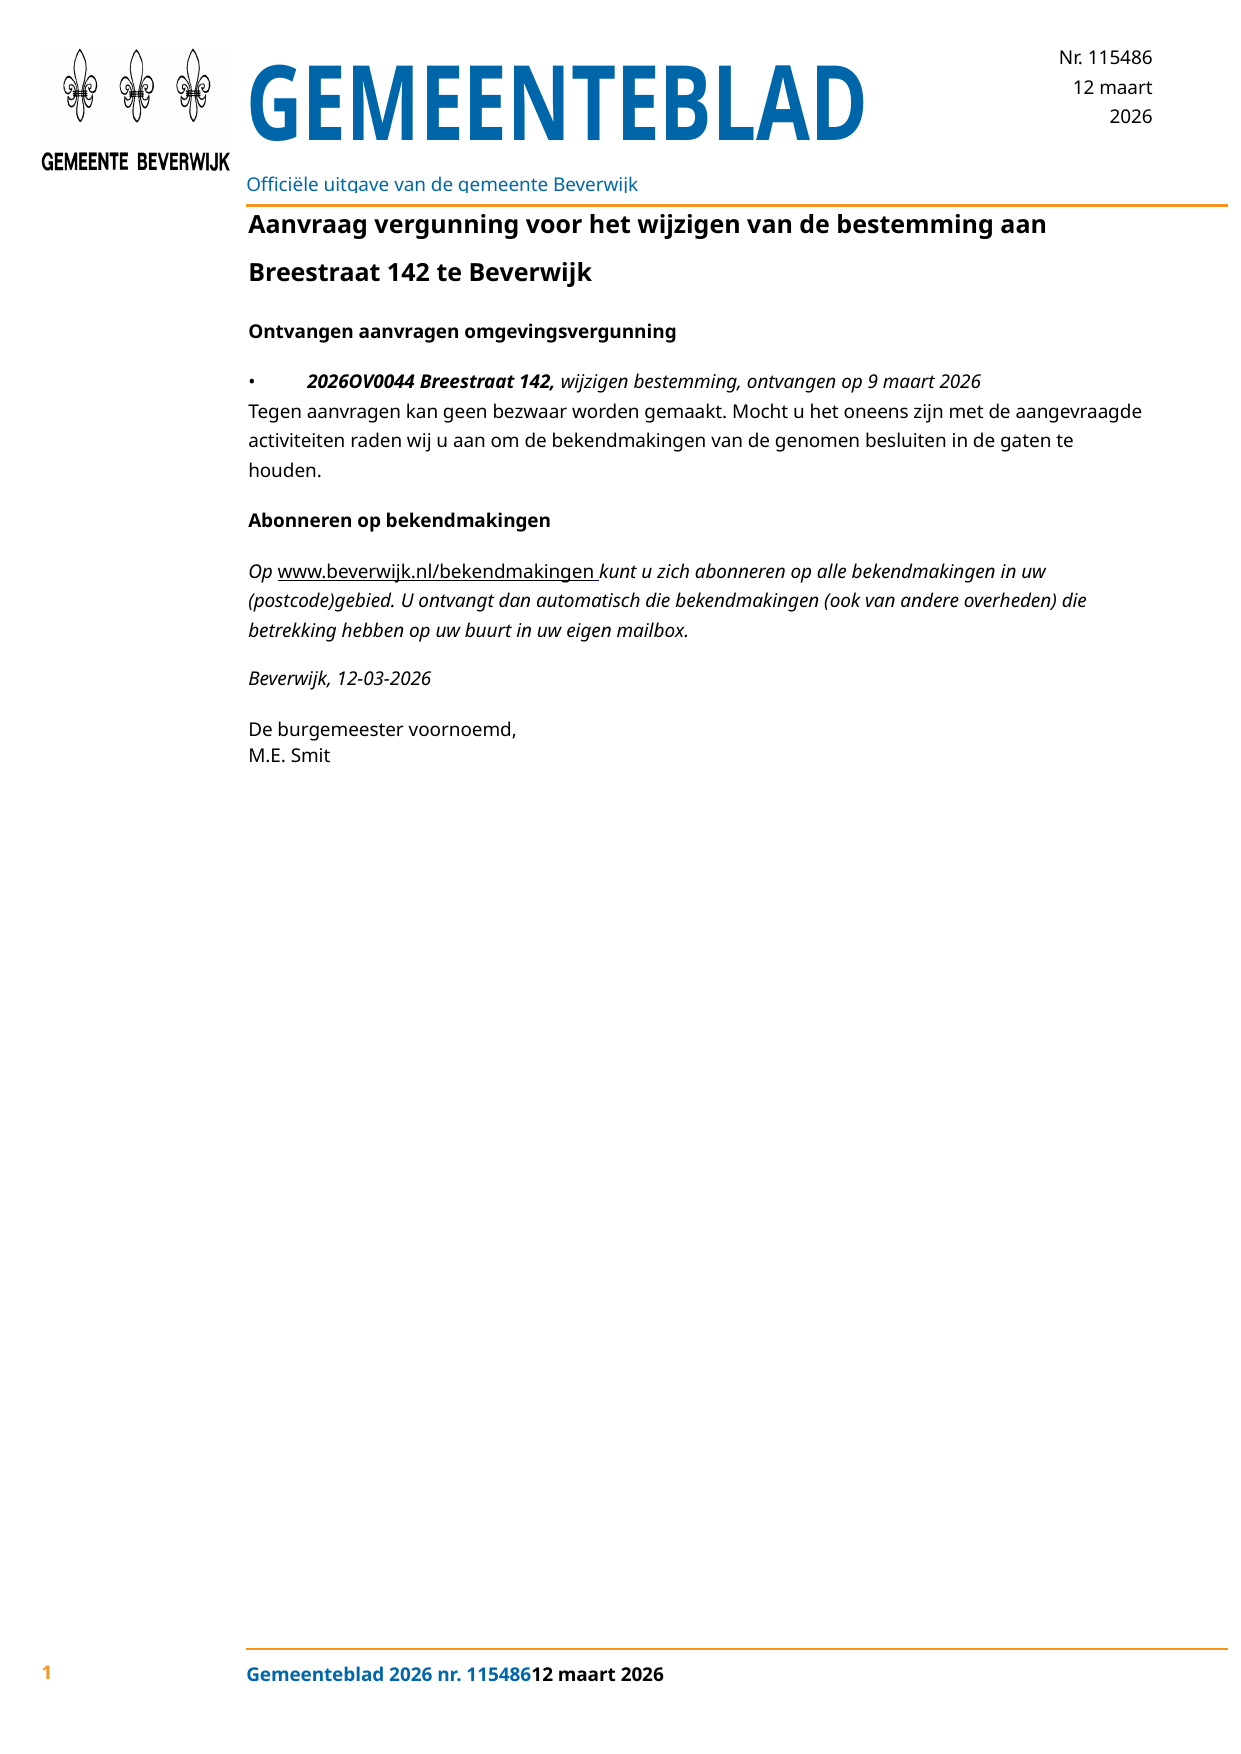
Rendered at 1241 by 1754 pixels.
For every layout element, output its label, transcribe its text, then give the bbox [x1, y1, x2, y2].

text M.E. Smit [248, 742, 1152, 768]
text Beverwijk, 12-03-2026 [248, 665, 1152, 691]
text Op www.beverwijk.nl/bekendmakingen kunt u zich abonneren op alle bekendmakingen in uw (postcode)gebied. U ontvangt dan automatisch die bekendmakingen (ook van andere overheden) die betrekking hebben op uw buurt in uw eigen mailbox. [248, 558, 1152, 643]
text De burgemeester voornoemd, [248, 716, 1152, 742]
text Ontvangen aanvragen omgevingsvergunning [248, 318, 1152, 344]
picture [41, 47, 231, 172]
text Aanvraag vergunning voor het wijzigen van de bestemming aan Breestraat 142 te Beverwijk [248, 207, 1152, 288]
text Abonneren op bekendmakingen [248, 507, 1152, 533]
text Tegen aanvragen kan geen bezwaar worden gemaakt. Mocht u het oneens zijn met de aangevraagde activiteiten raden wij u aan om de bekendmakingen van de genomen besluiten in de gaten te houden. [248, 398, 1152, 483]
list 2026OV0044 Breestraat 142, wijzigen bestemming, ontvangen op 9 maart 2026 [248, 368, 1152, 394]
